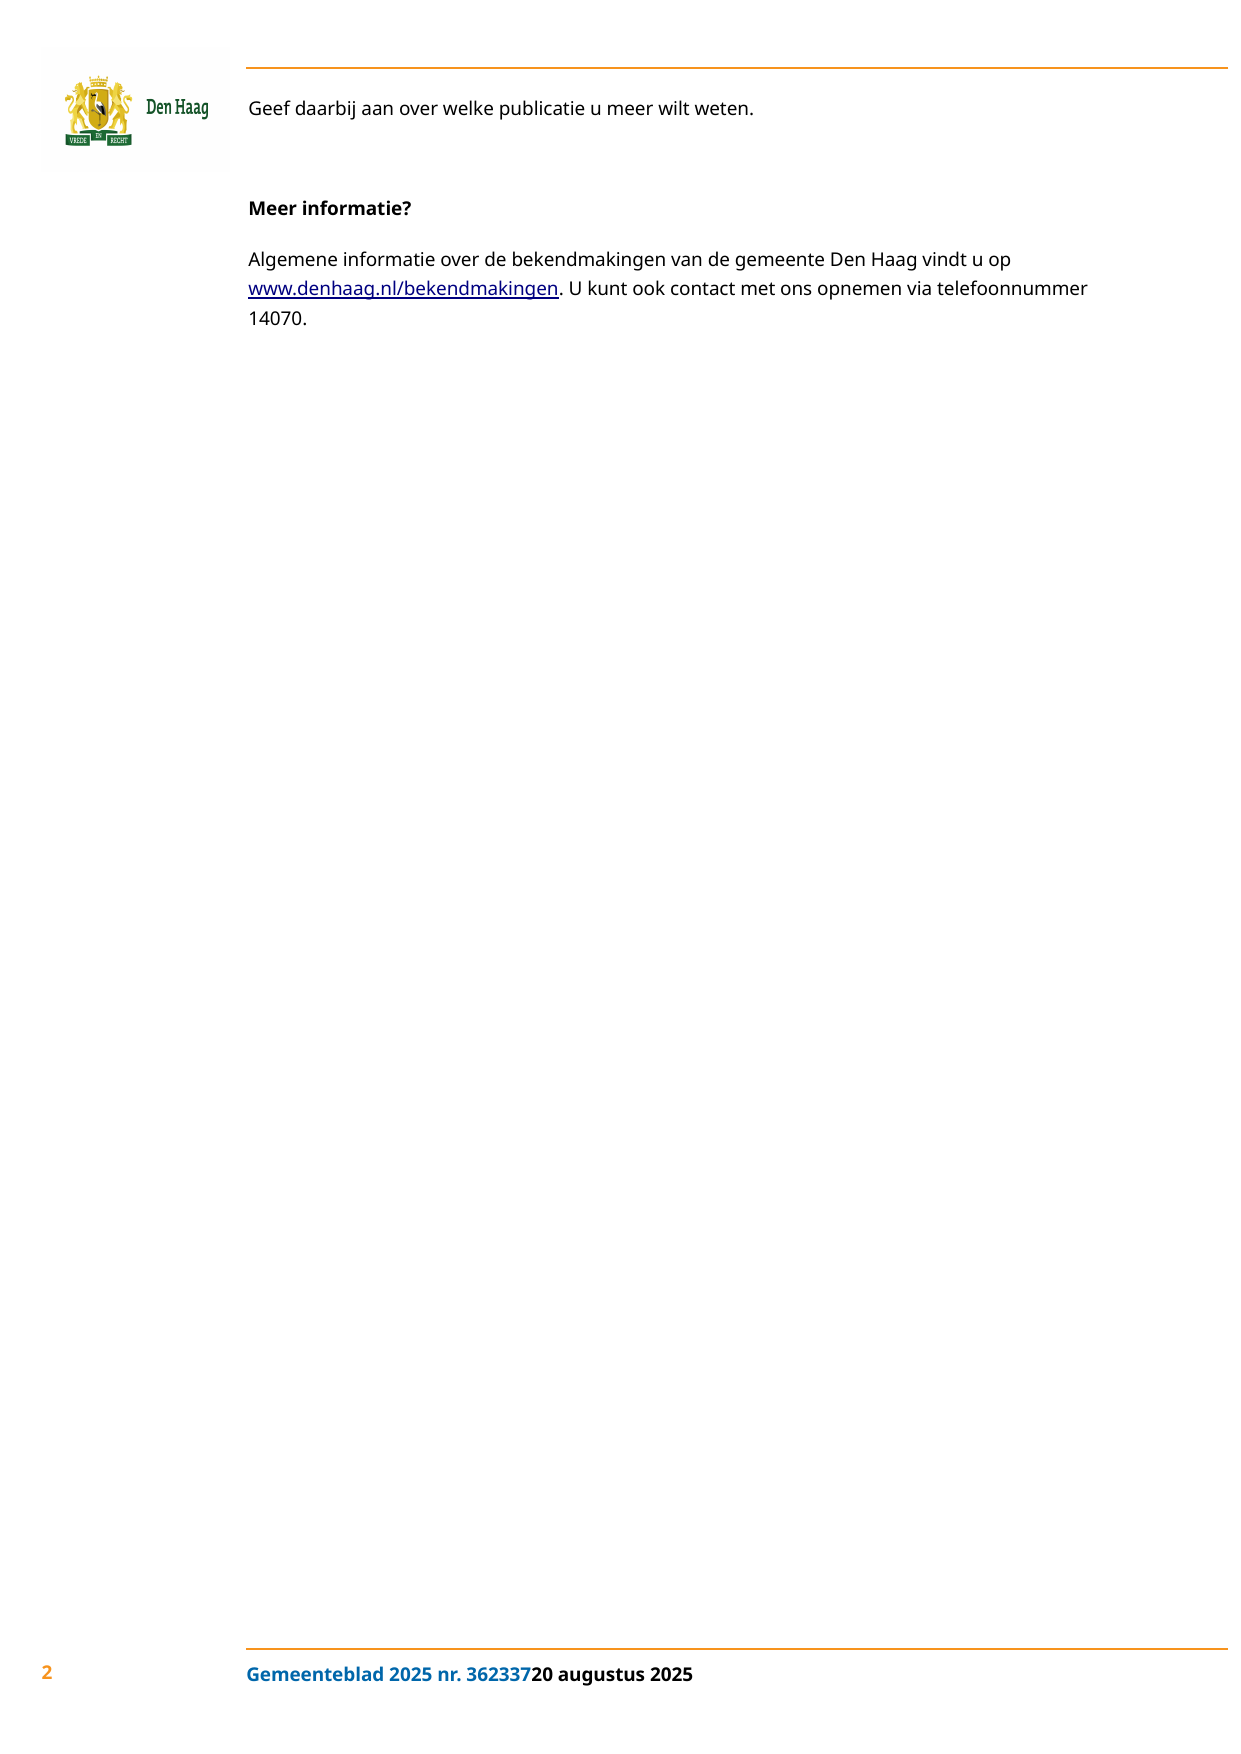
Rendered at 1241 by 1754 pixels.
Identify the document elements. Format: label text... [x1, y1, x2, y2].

text Meer informatie? [248, 196, 1152, 221]
picture [41, 47, 231, 172]
text Algemene informatie over de bekendmakingen van de gemeente Den Haag vindt u op www.denhaag.nl/bekendmakingen. U kunt ook contact met ons opnemen via telefoonnummer 14070. [248, 246, 1152, 331]
text Geef daarbij aan over welke publicatie u meer wilt weten. [248, 95, 1152, 121]
